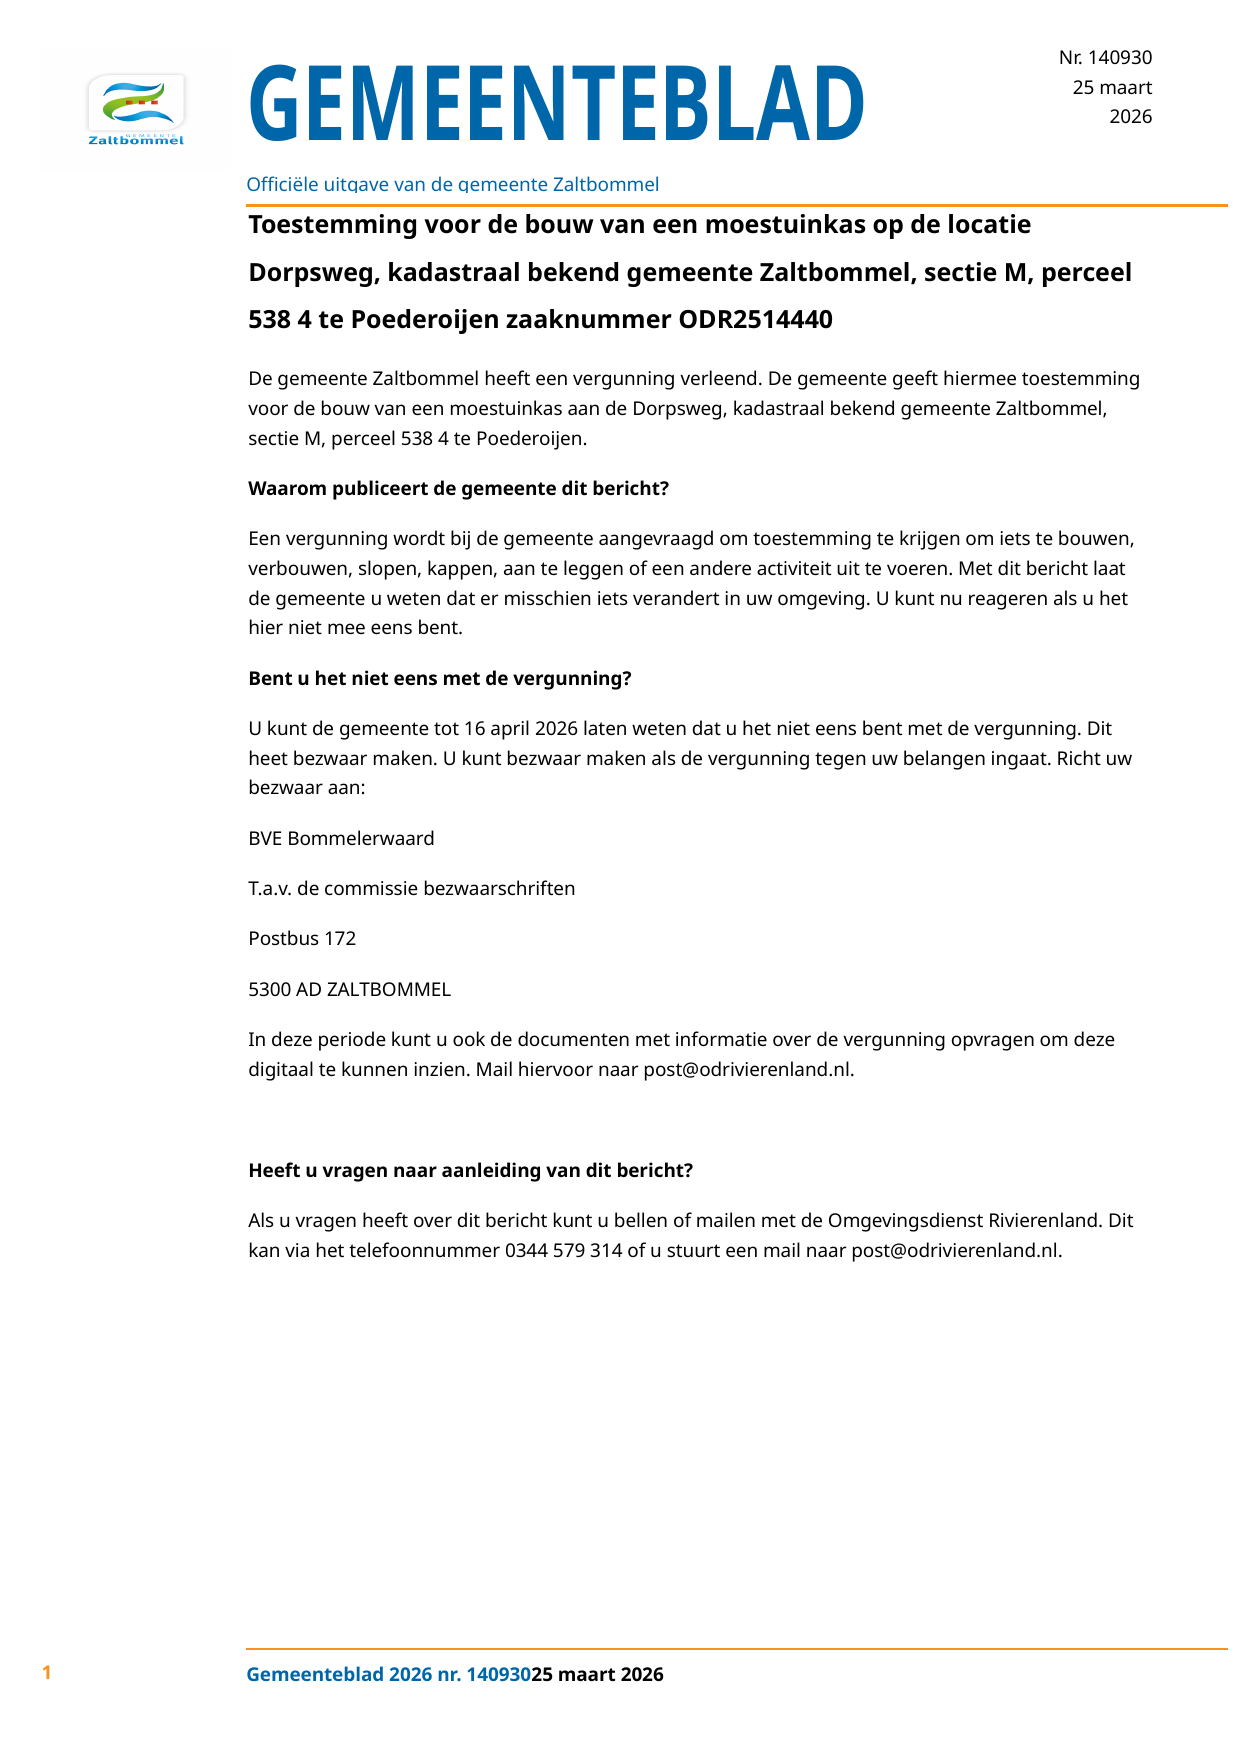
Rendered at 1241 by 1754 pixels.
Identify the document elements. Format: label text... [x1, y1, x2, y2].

text Heeft u vragen naar aanleiding van dit bericht? [248, 1157, 1152, 1182]
text Een vergunning wordt bij de gemeente aangevraagd om toestemming te krijgen om iets te bouwen, verbouwen, slopen, kappen, aan te leggen of een andere activiteit uit te voeren. Met dit bericht laat de gemeente u weten dat er misschien iets verandert in uw omgeving. U kunt nu reageren als u het hier niet mee eens bent. [248, 526, 1152, 640]
text Als u vragen heeft over dit bericht kunt u bellen of mailen met de Omgevingsdienst Rivierenland. Dit kan via het telefoonnummer 0344 579 314 of u stuurt een mail naar post@odrivierenland.nl. [248, 1207, 1152, 1262]
text 5300 AD ZALTBOMMEL [248, 976, 1152, 1002]
text In deze periode kunt u ook de documenten met informatie over de vergunning opvragen om deze digitaal te kunnen inzien. Mail hiervoor naar post@odrivierenland.nl. [248, 1026, 1152, 1082]
text De gemeente Zaltbommel heeft een vergunning verleend. De gemeente geeft hiermee toestemming voor de bouw van een moestuinkas aan de Dorpsweg, kadastraal bekend gemeente Zaltbommel, sectie M, perceel 538 4 te Poederoijen. [248, 366, 1152, 450]
picture [41, 47, 231, 172]
text Postbus 172 [248, 926, 1152, 951]
text BVE Bommelerwaard [248, 825, 1152, 850]
text Bent u het niet eens met de vergunning? [248, 665, 1152, 690]
text T.a.v. de commissie bezwaarschriften [248, 875, 1152, 901]
text Toestemming voor de bouw van een moestuinkas op de locatie Dorpsweg, kadastraal bekend gemeente Zaltbommel, sectie M, perceel 538 4 te Poederoijen zaaknummer ODR2514440 [248, 207, 1152, 336]
text Waarom publiceert de gemeente dit bericht? [248, 475, 1152, 501]
text U kunt de gemeente tot 16 april 2026 laten weten dat u het niet eens bent met de vergunning. Dit heet bezwaar maken. U kunt bezwaar maken als de vergunning tegen uw belangen ingaat. Richt uw bezwaar aan: [248, 715, 1152, 800]
